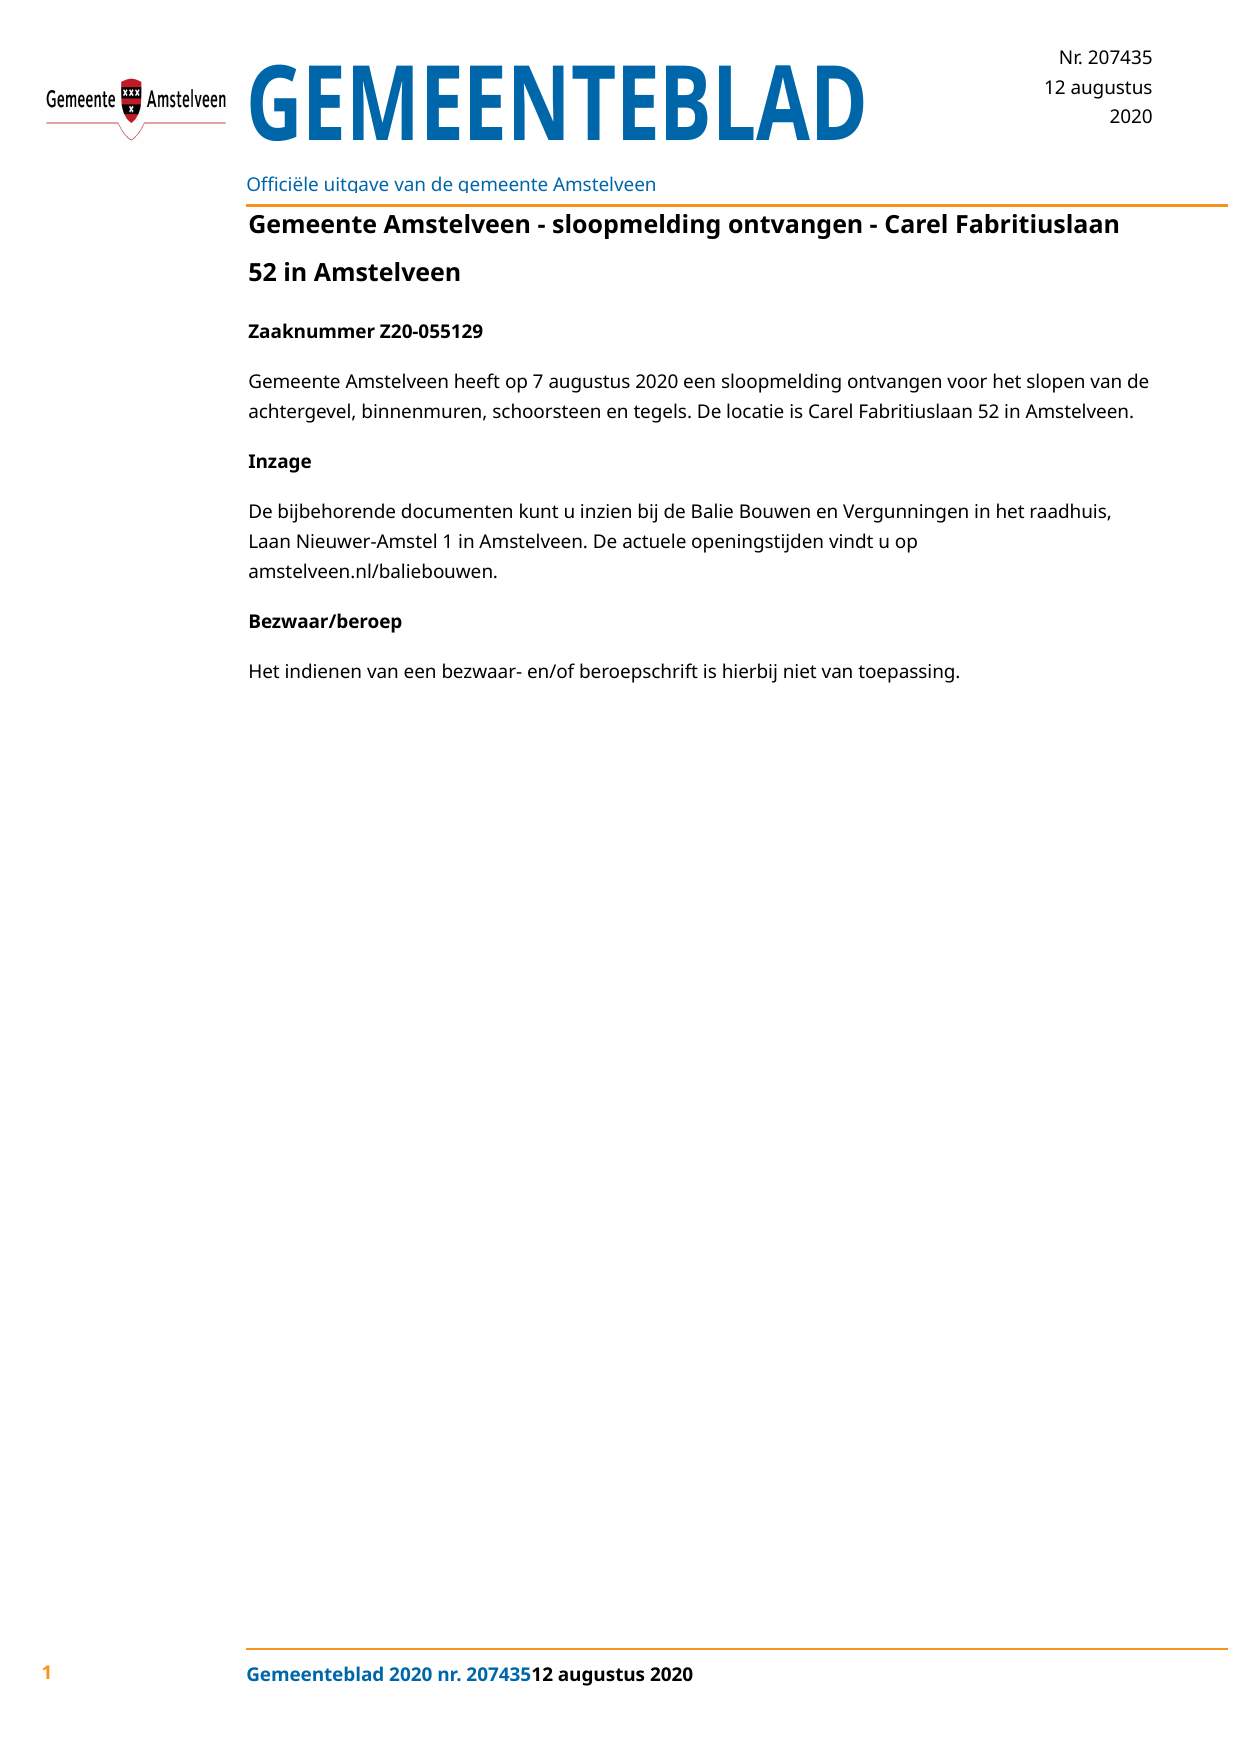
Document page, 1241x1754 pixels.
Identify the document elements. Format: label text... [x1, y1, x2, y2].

text De bijbehorende documenten kunt u inzien bij de Balie Bouwen en Vergunningen in het raadhuis, Laan Nieuwer-Amstel 1 in Amstelveen. De actuele openingstijden vindt u op amstelveen.nl/baliebouwen. [248, 499, 1152, 584]
text Bezwaar/beroep [248, 608, 1152, 634]
text Gemeente Amstelveen - sloopmelding ontvangen - Carel Fabritiuslaan 52 in Amstelveen [248, 207, 1152, 288]
text Het indienen van een bezwaar- en/of beroepschrift is hierbij niet van toepassing. [248, 659, 1152, 684]
text Inzage [248, 448, 1152, 474]
text Gemeente Amstelveen heeft op 7 augustus 2020 een sloopmelding ontvangen voor het slopen van de achtergevel, binnenmuren, schoorsteen en tegels. De locatie is Carel Fabritiuslaan 52 in Amstelveen. [248, 368, 1152, 424]
text Zaaknummer Z20-055129 [248, 318, 1152, 344]
picture [41, 47, 231, 172]
